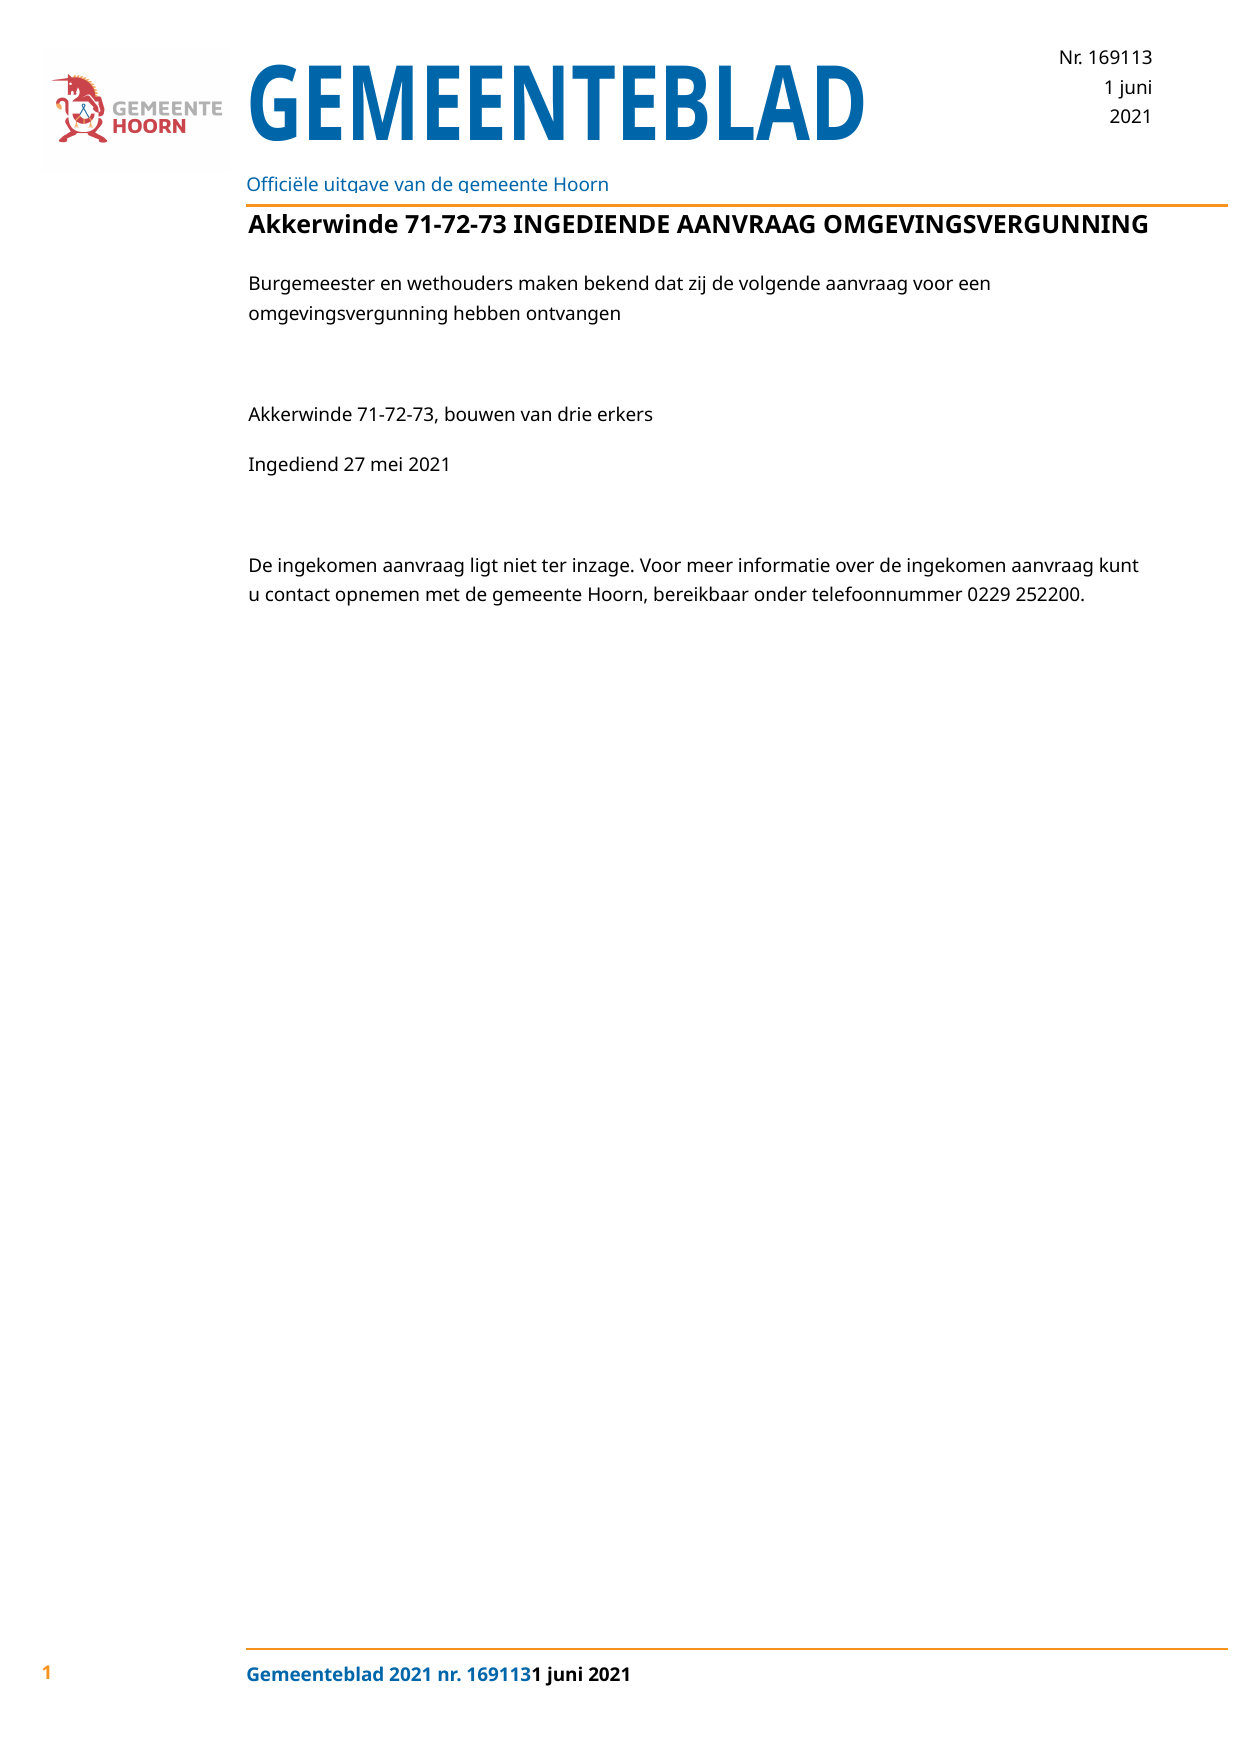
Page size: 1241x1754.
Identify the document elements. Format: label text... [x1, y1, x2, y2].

text Akkerwinde 71-72-73, bouwen van drie erkers [248, 401, 1152, 426]
text De ingekomen aanvraag ligt niet ter inzage. Voor meer informatie over de ingekomen aanvraag kunt u contact opnemen met de gemeente Hoorn, bereikbaar onder telefoonnummer 0229 252200. [248, 552, 1152, 607]
text Akkerwinde 71-72-73 INGEDIENDE AANVRAAG OMGEVINGSVERGUNNING [248, 207, 1152, 241]
text Ingediend 27 mei 2021 [248, 451, 1152, 477]
text Burgemeester en wethouders maken bekend dat zij de volgende aanvraag voor een omgevingsvergunning hebben ontvangen [248, 270, 1152, 326]
picture [41, 47, 231, 172]
